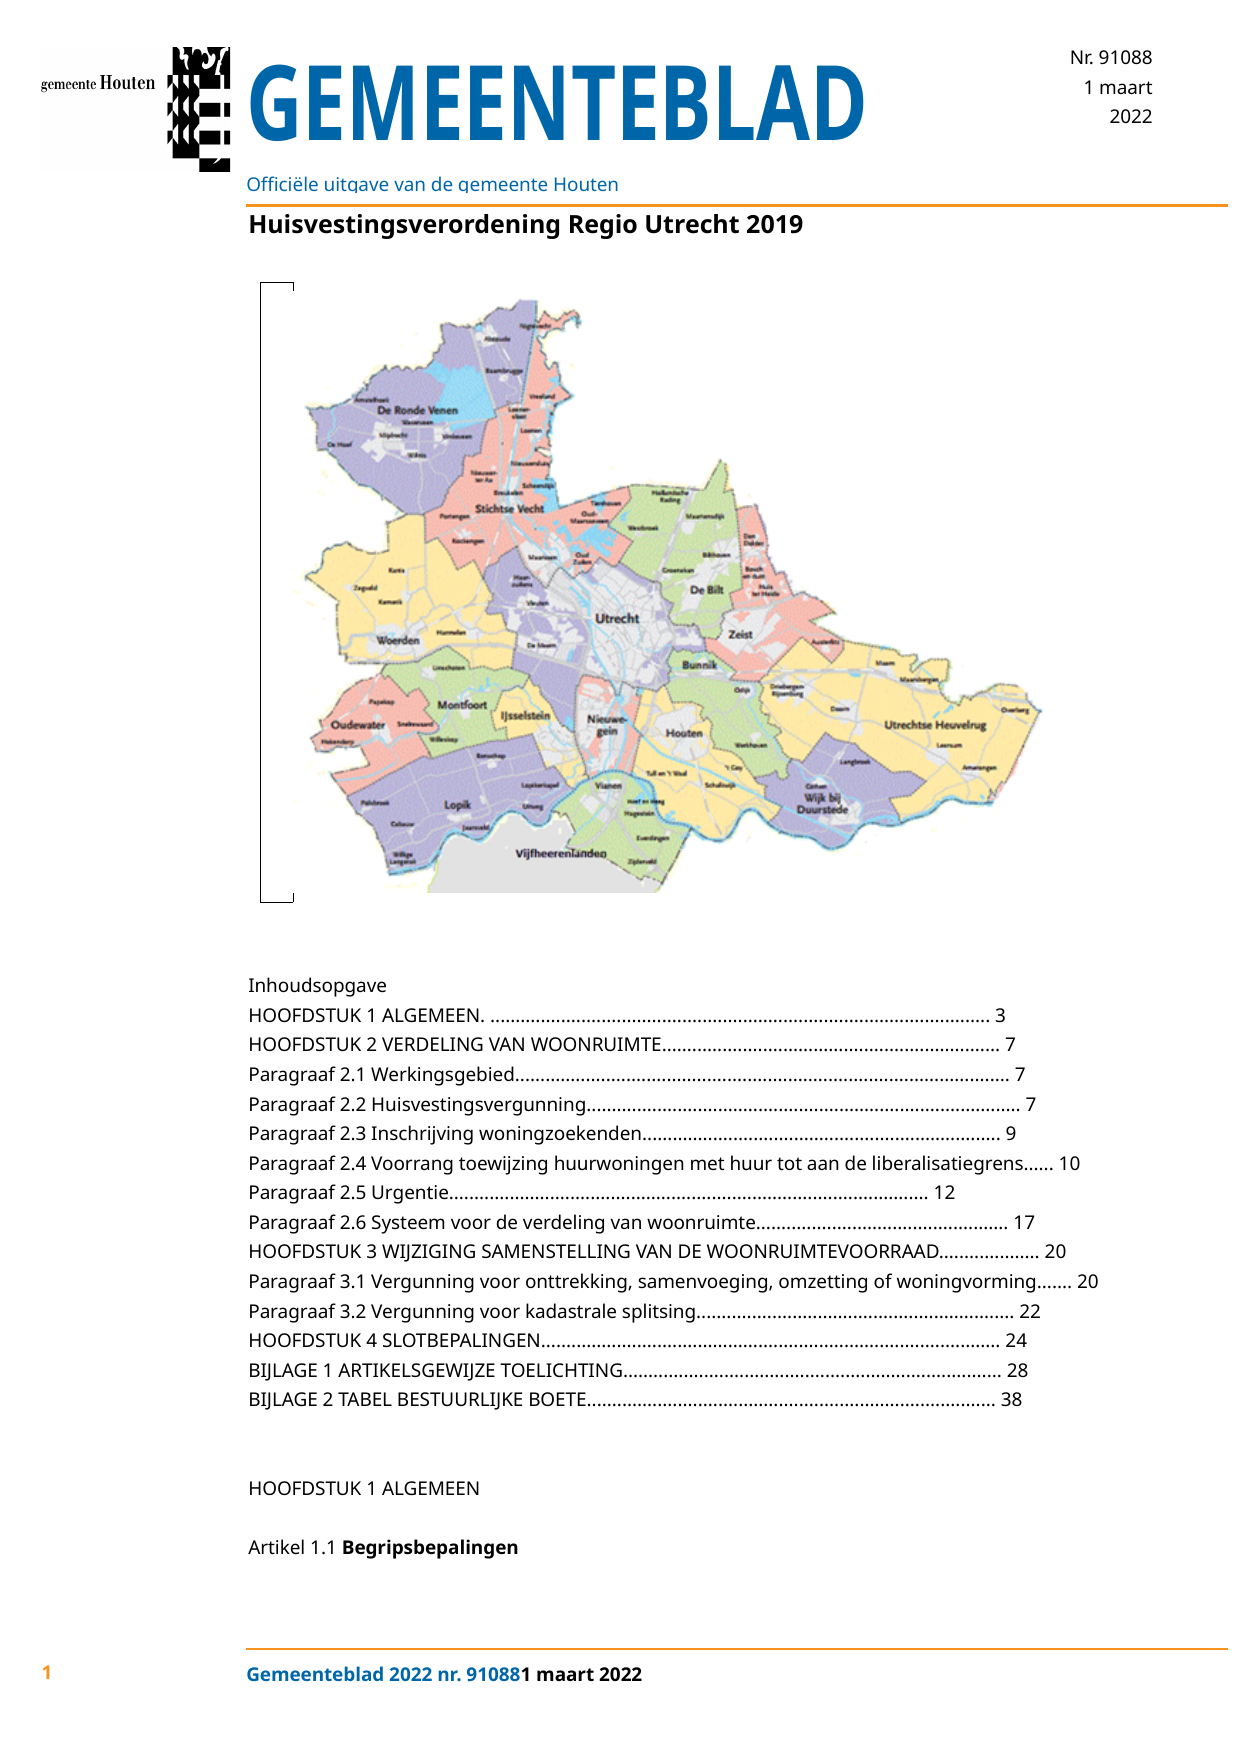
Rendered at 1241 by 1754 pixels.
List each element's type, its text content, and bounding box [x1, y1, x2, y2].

text HOOFDSTUK 1 ALGEMEEN [248, 1475, 1152, 1501]
text Paragraaf 2.3 Inschrijving woningzoekenden....................................................................... 9 [248, 1120, 1152, 1146]
picture [268, 291, 1155, 893]
text Paragraaf 3.1 Vergunning voor onttrekking, samenvoeging, omzetting of woningvorming....... 20 [248, 1268, 1152, 1294]
picture [41, 47, 231, 172]
text Inhoudsopgave [248, 972, 1152, 998]
text Paragraaf 2.2 Huisvestingsvergunning...................................................................................... 7 [248, 1091, 1152, 1117]
text HOOFDSTUK 4 SLOTBEPALINGEN........................................................................................... 24 [248, 1327, 1152, 1353]
text Paragraaf 2.5 Urgentie............................................................................................... 12 [248, 1179, 1152, 1205]
text HOOFDSTUK 1 ALGEMEEN. ................................................................................................... 3 [248, 1002, 1152, 1028]
text HOOFDSTUK 3 WIJZIGING SAMENSTELLING VAN DE WOONRUIMTEVOORRAAD.................... 20 [248, 1239, 1152, 1264]
text Paragraaf 2.6 Systeem voor de verdeling van woonruimte.................................................. 17 [248, 1209, 1152, 1235]
text Huisvestingsverordening Regio Utrecht 2019 [248, 207, 1152, 241]
text Paragraaf 2.1 Werkingsgebied.................................................................................................. 7 [248, 1061, 1152, 1087]
text Paragraaf 2.4 Voorrang toewijzing huurwoningen met huur tot aan de liberalisatiegrens...... 10 [248, 1150, 1152, 1176]
text BIJLAGE 2 TABEL BESTUURLIJKE BOETE................................................................................. 38 [248, 1387, 1152, 1412]
text BIJLAGE 1 ARTIKELSGEWIJZE TOELICHTING........................................................................... 28 [248, 1357, 1152, 1383]
text HOOFDSTUK 2 VERDELING VAN WOONRUIMTE................................................................... 7 [248, 1032, 1152, 1057]
text Artikel 1.1 Begripsbepalingen [248, 1534, 1152, 1560]
text Paragraaf 3.2 Vergunning voor kadastrale splitsing............................................................... 22 [248, 1298, 1152, 1324]
